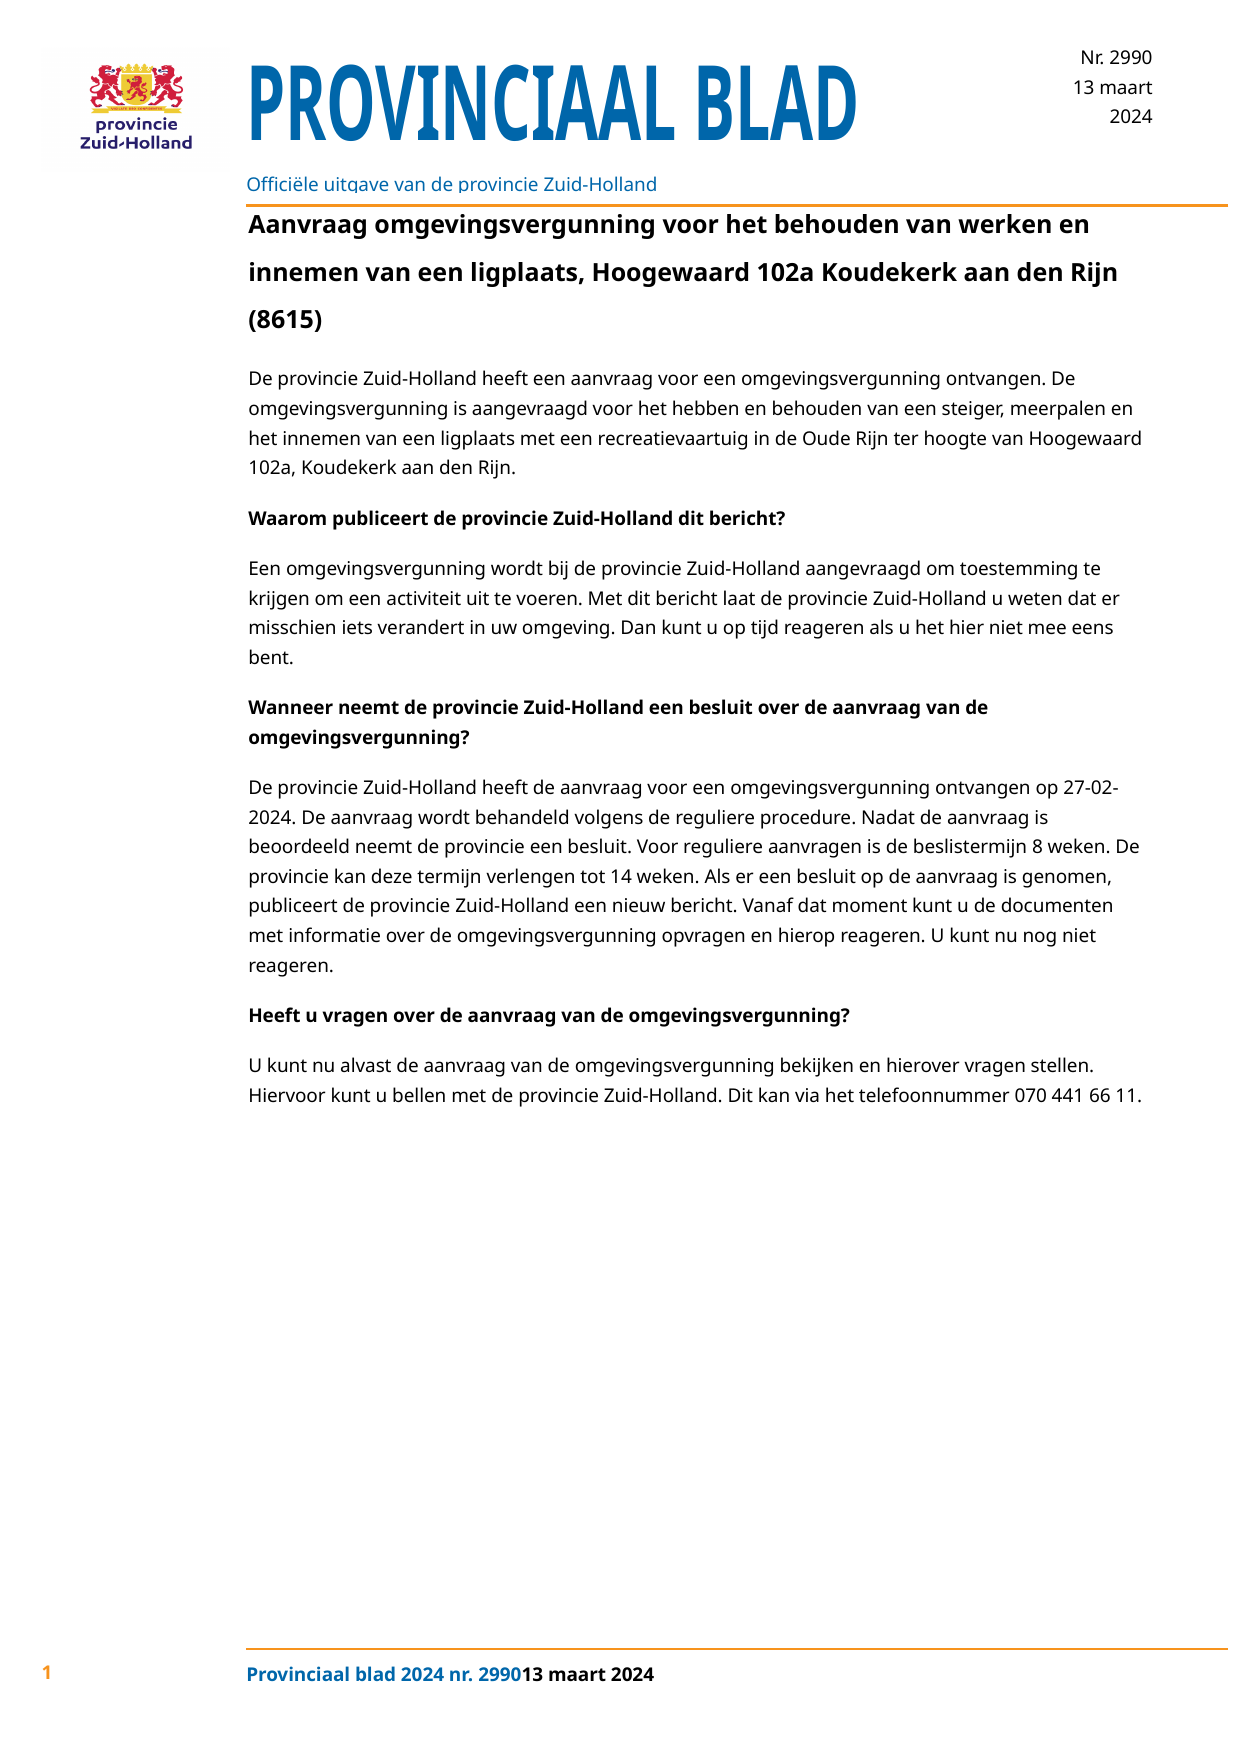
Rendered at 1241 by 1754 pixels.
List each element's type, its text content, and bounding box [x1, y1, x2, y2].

text Wanneer neemt de provincie Zuid-Holland een besluit over de aanvraag van de omgevingsvergunning? [248, 694, 1152, 749]
text U kunt nu alvast de aanvraag van de omgevingsvergunning bekijken en hierover vragen stellen. Hiervoor kunt u bellen met de provincie Zuid-Holland. Dit kan via het telefoonnummer 070 441 66 11. [248, 1053, 1152, 1108]
text Heeft u vragen over de aanvraag van de omgevingsvergunning? [248, 1002, 1152, 1028]
text De provincie Zuid-Holland heeft een aanvraag voor een omgevingsvergunning ontvangen. De omgevingsvergunning is aangevraagd voor het hebben en behouden van een steiger, meerpalen en het innemen van een ligplaats met een recreatievaartuig in de Oude Rijn ter hoogte van Hoogewaard 102a, Koudekerk aan den Rijn. [248, 366, 1152, 480]
picture [41, 47, 231, 172]
text De provincie Zuid-Holland heeft de aanvraag voor een omgevingsvergunning ontvangen op 27-02-2024. De aanvraag wordt behandeld volgens de reguliere procedure. Nadat de aanvraag is beoordeeld neemt de provincie een besluit. Voor reguliere aanvragen is de beslistermijn 8 weken. De provincie kan deze termijn verlengen tot 14 weken. Als er een besluit op de aanvraag is genomen, publiceert de provincie Zuid-Holland een nieuw bericht. Vanaf dat moment kunt u de documenten met informatie over de omgevingsvergunning opvragen en hierop reageren. U kunt nu nog niet reageren. [248, 774, 1152, 977]
text Waarom publiceert de provincie Zuid-Holland dit bericht? [248, 505, 1152, 530]
text Aanvraag omgevingsvergunning voor het behouden van werken en innemen van een ligplaats, Hoogewaard 102a Koudekerk aan den Rijn (8615) [248, 207, 1152, 336]
text Een omgevingsvergunning wordt bij de provincie Zuid-Holland aangevraagd om toestemming te krijgen om een activiteit uit te voeren. Met dit bericht laat de provincie Zuid-Holland u weten dat er misschien iets verandert in uw omgeving. Dan kunt u op tijd reageren als u het hier niet mee eens bent. [248, 555, 1152, 669]
